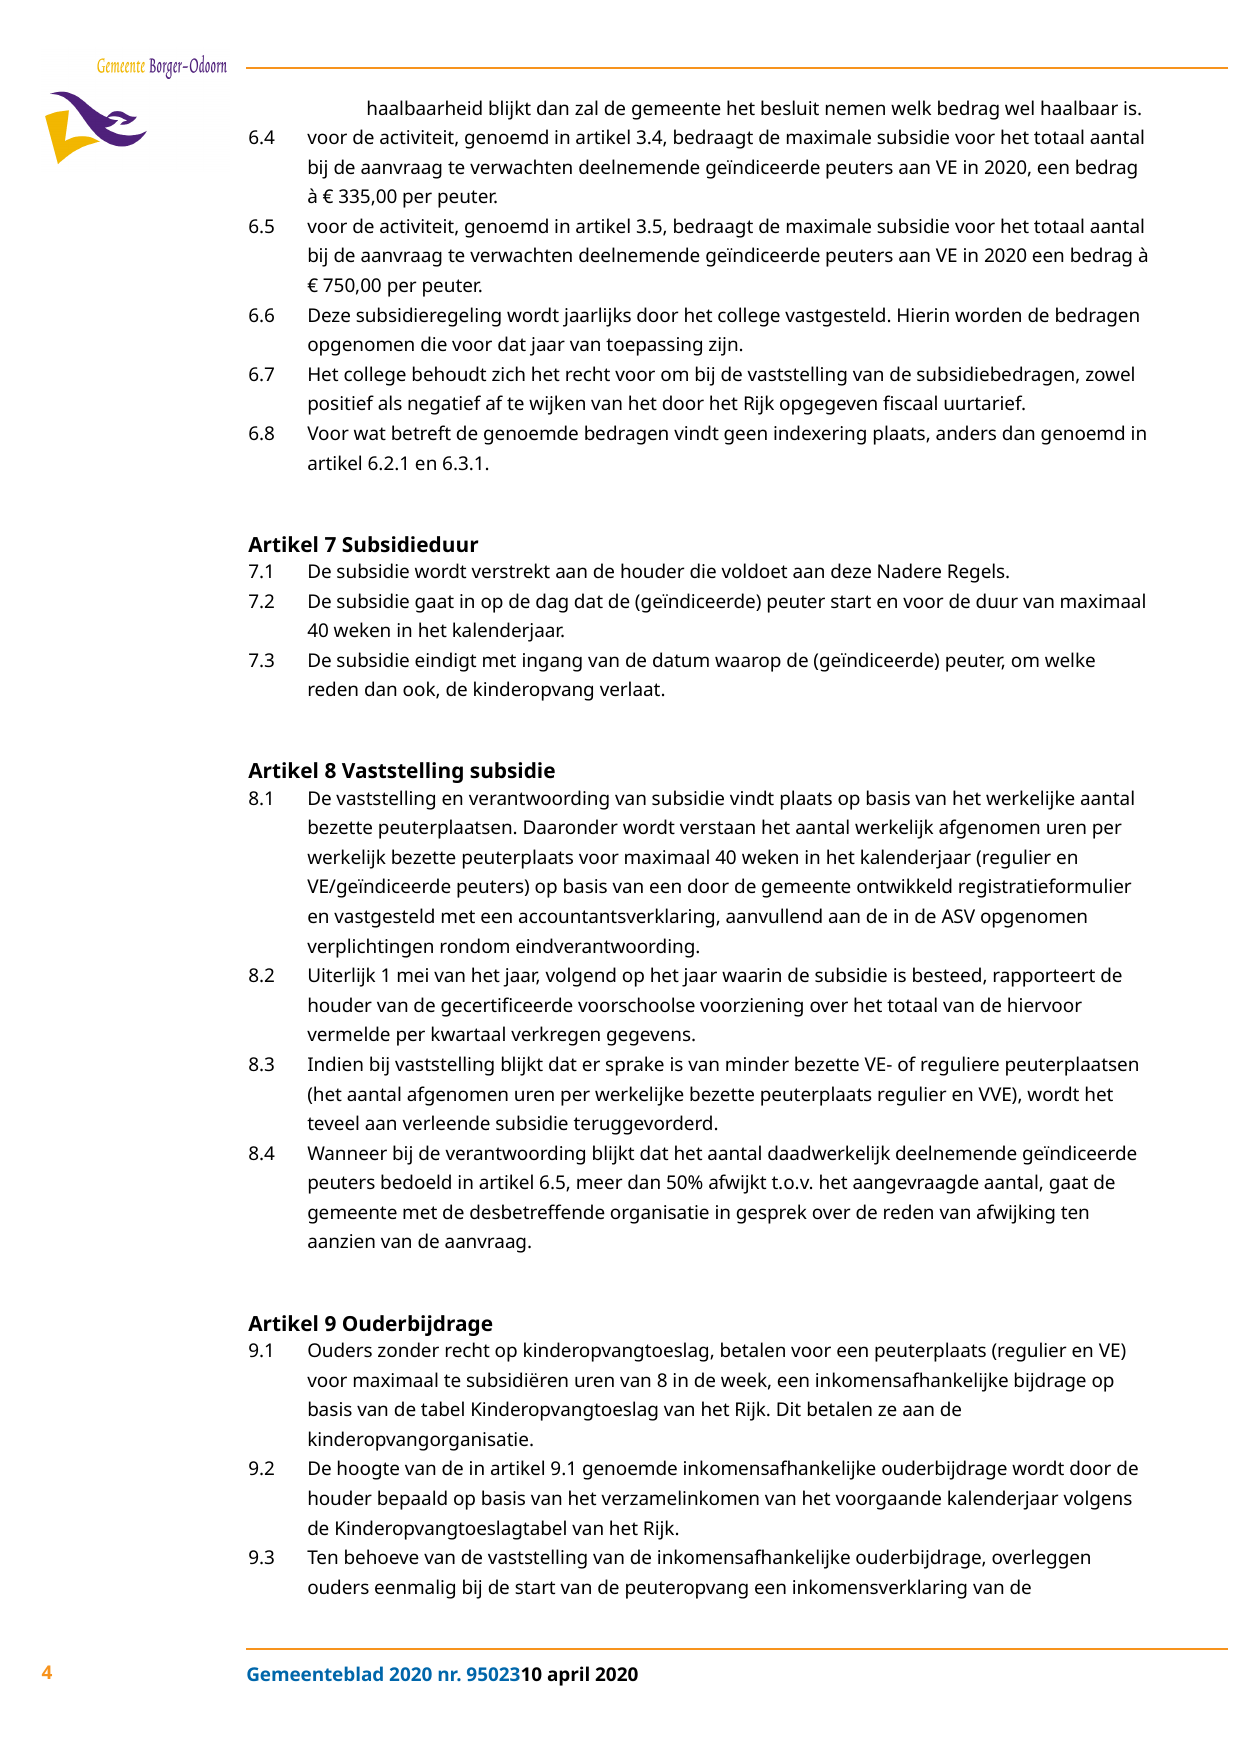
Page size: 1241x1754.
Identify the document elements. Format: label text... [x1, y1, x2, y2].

list De hoogte van de in artikel 9.1 genoemde inkomensafhankelijke ouderbijdrage wordt door de houder bepaald op basis van het verzamelinkomen van het voorgaande kalenderjaar volgens de Kinderopvangtoeslagtabel van het Rijk. [248, 1456, 1152, 1540]
list Indien bij vaststelling blijkt dat er sprake is van minder bezette VE- of reguliere peuterplaatsen (het aantal afgenomen uren per werkelijke bezette peuterplaats regulier en VVE), wordt het teveel aan verleende subsidie teruggevorderd. [248, 1051, 1152, 1136]
list Het college behoudt zich het recht voor om bij de vaststelling van de subsidiebedragen, zowel positief als negatief af te wijken van het door het Rijk opgegeven fiscaal uurtarief. [248, 361, 1152, 416]
list Wanneer bij de verantwoording blijkt dat het aantal daadwerkelijk deelnemende geïndiceerde peuters bedoeld in artikel 6.5, meer dan 50% afwijkt t.o.v. het aangevraagde aantal, gaat de gemeente met de desbetreffende organisatie in gesprek over de reden van afwijking ten aanzien van de aanvraag. [248, 1140, 1152, 1254]
list De subsidie wordt verstrekt aan de houder die voldoet aan deze Nadere Regels. [248, 558, 1152, 584]
text Artikel 8 Vaststelling subsidie [248, 757, 1152, 785]
list De vaststelling en verantwoording van subsidie vindt plaats op basis van het werkelijke aantal bezette peuterplaatsen. Daaronder wordt verstaan het aantal werkelijk afgenomen uren per werkelijk bezette peuterplaats voor maximaal 40 weken in het kalenderjaar (regulier en VE/geïndiceerde peuters) op basis van een door de gemeente ontwikkeld registratieformulier en vastgesteld met een accountantsverklaring, aanvullend aan de in de ASV opgenomen verplichtingen rondom eindverantwoording. [248, 785, 1152, 959]
list voor de activiteit, genoemd in artikel 3.5, bedraagt de maximale subsidie voor het totaal aantal bij de aanvraag te verwachten deelnemende geïndiceerde peuters aan VE in 2020 een bedrag à € 750,00 per peuter. [248, 213, 1152, 298]
list De subsidie eindigt met ingang van de datum waarop de (geïndiceerde) peuter, om welke reden dan ook, de kinderopvang verlaat. [248, 647, 1152, 702]
list haalbaarheid blijkt dan zal de gemeente het besluit nemen welk bedrag wel haalbaar is. [307, 95, 1152, 121]
list Ten behoeve van de vaststelling van de inkomensafhankelijke ouderbijdrage, overleggen ouders eenmalig bij de start van de peuteropvang een inkomensverklaring van de [248, 1544, 1152, 1599]
list Voor wat betreft de genoemde bedragen vindt geen indexering plaats, anders dan genoemd in artikel 6.2.1 en 6.3.1. [248, 420, 1152, 476]
text Artikel 9 Ouderbijdrage [248, 1309, 1152, 1337]
list De subsidie gaat in op de dag dat de (geïndiceerde) peuter start en voor de duur van maximaal 40 weken in het kalenderjaar. [248, 588, 1152, 643]
list Deze subsidieregeling wordt jaarlijks door het college vastgesteld. Hierin worden de bedragen opgenomen die voor dat jaar van toepassing zijn. [248, 302, 1152, 357]
list Ouders zonder recht op kinderopvangtoeslag, betalen voor een peuterplaats (regulier en VE) voor maximaal te subsidiëren uren van 8 in de week, een inkomensafhankelijke bijdrage op basis van de tabel Kinderopvangtoeslag van het Rijk. Dit betalen ze aan de kinderopvangorganisatie. [248, 1337, 1152, 1452]
list Uiterlijk 1 mei van het jaar, volgend op het jaar waarin de subsidie is besteed, rapporteert de houder van de gecertificeerde voorschoolse voorziening over het totaal van de hiervoor vermelde per kwartaal verkregen gegevens. [248, 962, 1152, 1047]
list voor de activiteit, genoemd in artikel 3.4, bedraagt de maximale subsidie voor het totaal aantal bij de aanvraag te verwachten deelnemende geïndiceerde peuters aan VE in 2020, een bedrag à € 335,00 per peuter. [248, 124, 1152, 209]
picture [41, 47, 231, 172]
text Artikel 7 Subsidieduur [248, 530, 1152, 558]
